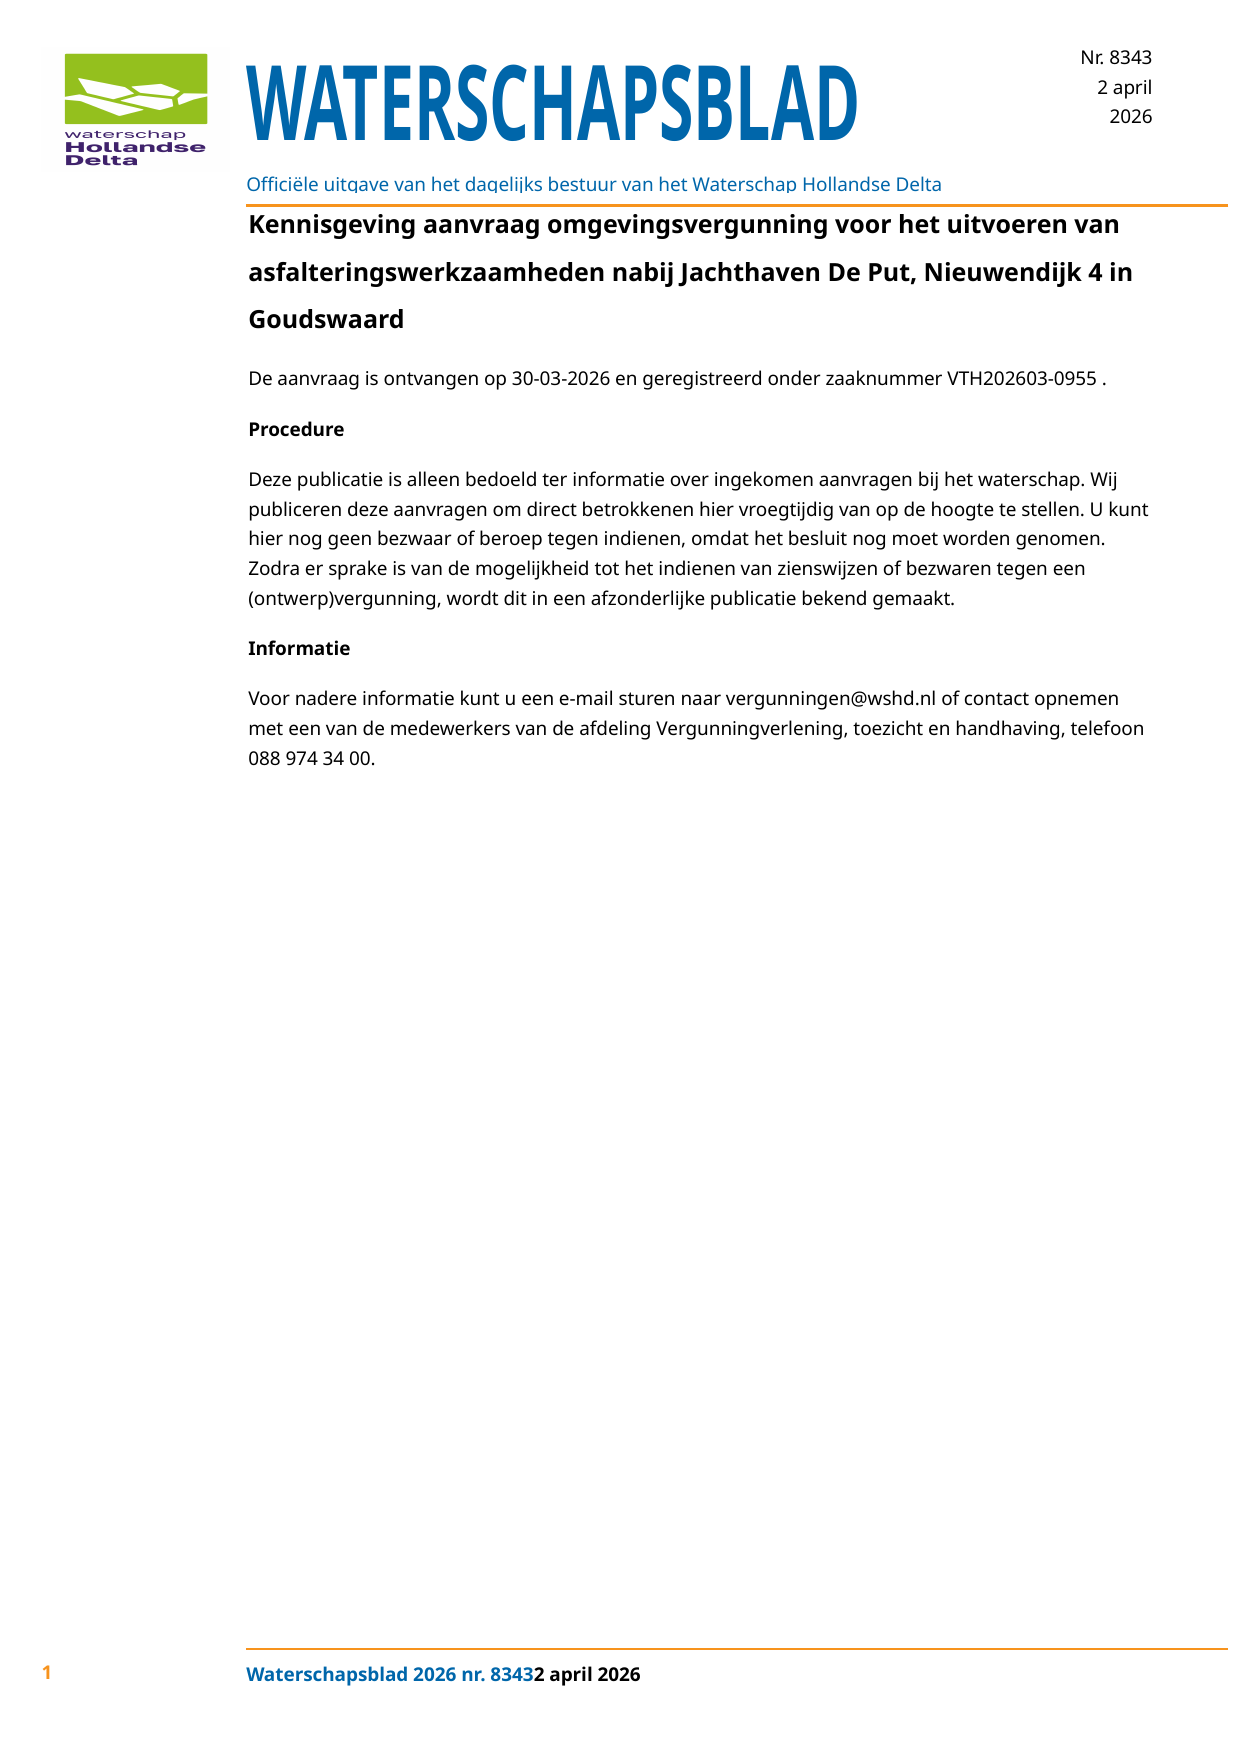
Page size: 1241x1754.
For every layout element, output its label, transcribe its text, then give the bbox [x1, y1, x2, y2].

picture [41, 47, 231, 172]
text Kennisgeving aanvraag omgevingsvergunning voor het uitvoeren van asfalteringswerkzaamheden nabij Jachthaven De Put, Nieuwendijk 4 in Goudswaard [248, 207, 1152, 336]
text Deze publicatie is alleen bedoeld ter informatie over ingekomen aanvragen bij het waterschap. Wij publiceren deze aanvragen om direct betrokkenen hier vroegtijdig van op de hoogte te stellen. U kunt hier nog geen bezwaar of beroep tegen indienen, omdat het besluit nog moet worden genomen. Zodra er sprake is van de mogelijkheid tot het indienen van zienswijzen of bezwaren tegen een (ontwerp)vergunning, wordt dit in een afzonderlijke publicatie bekend gemaakt. [248, 466, 1152, 610]
text De aanvraag is ontvangen op 30-03-2026 en geregistreerd onder zaaknummer VTH202603-0955 . [248, 366, 1152, 391]
text Informatie [248, 635, 1152, 661]
text Voor nadere informatie kunt u een e-mail sturen naar vergunningen@wshd.nl of contact opnemen met een van de medewerkers van de afdeling Vergunningverlening, toezicht en handhaving, telefoon 088 974 34 00. [248, 686, 1152, 770]
text Procedure [248, 416, 1152, 442]
